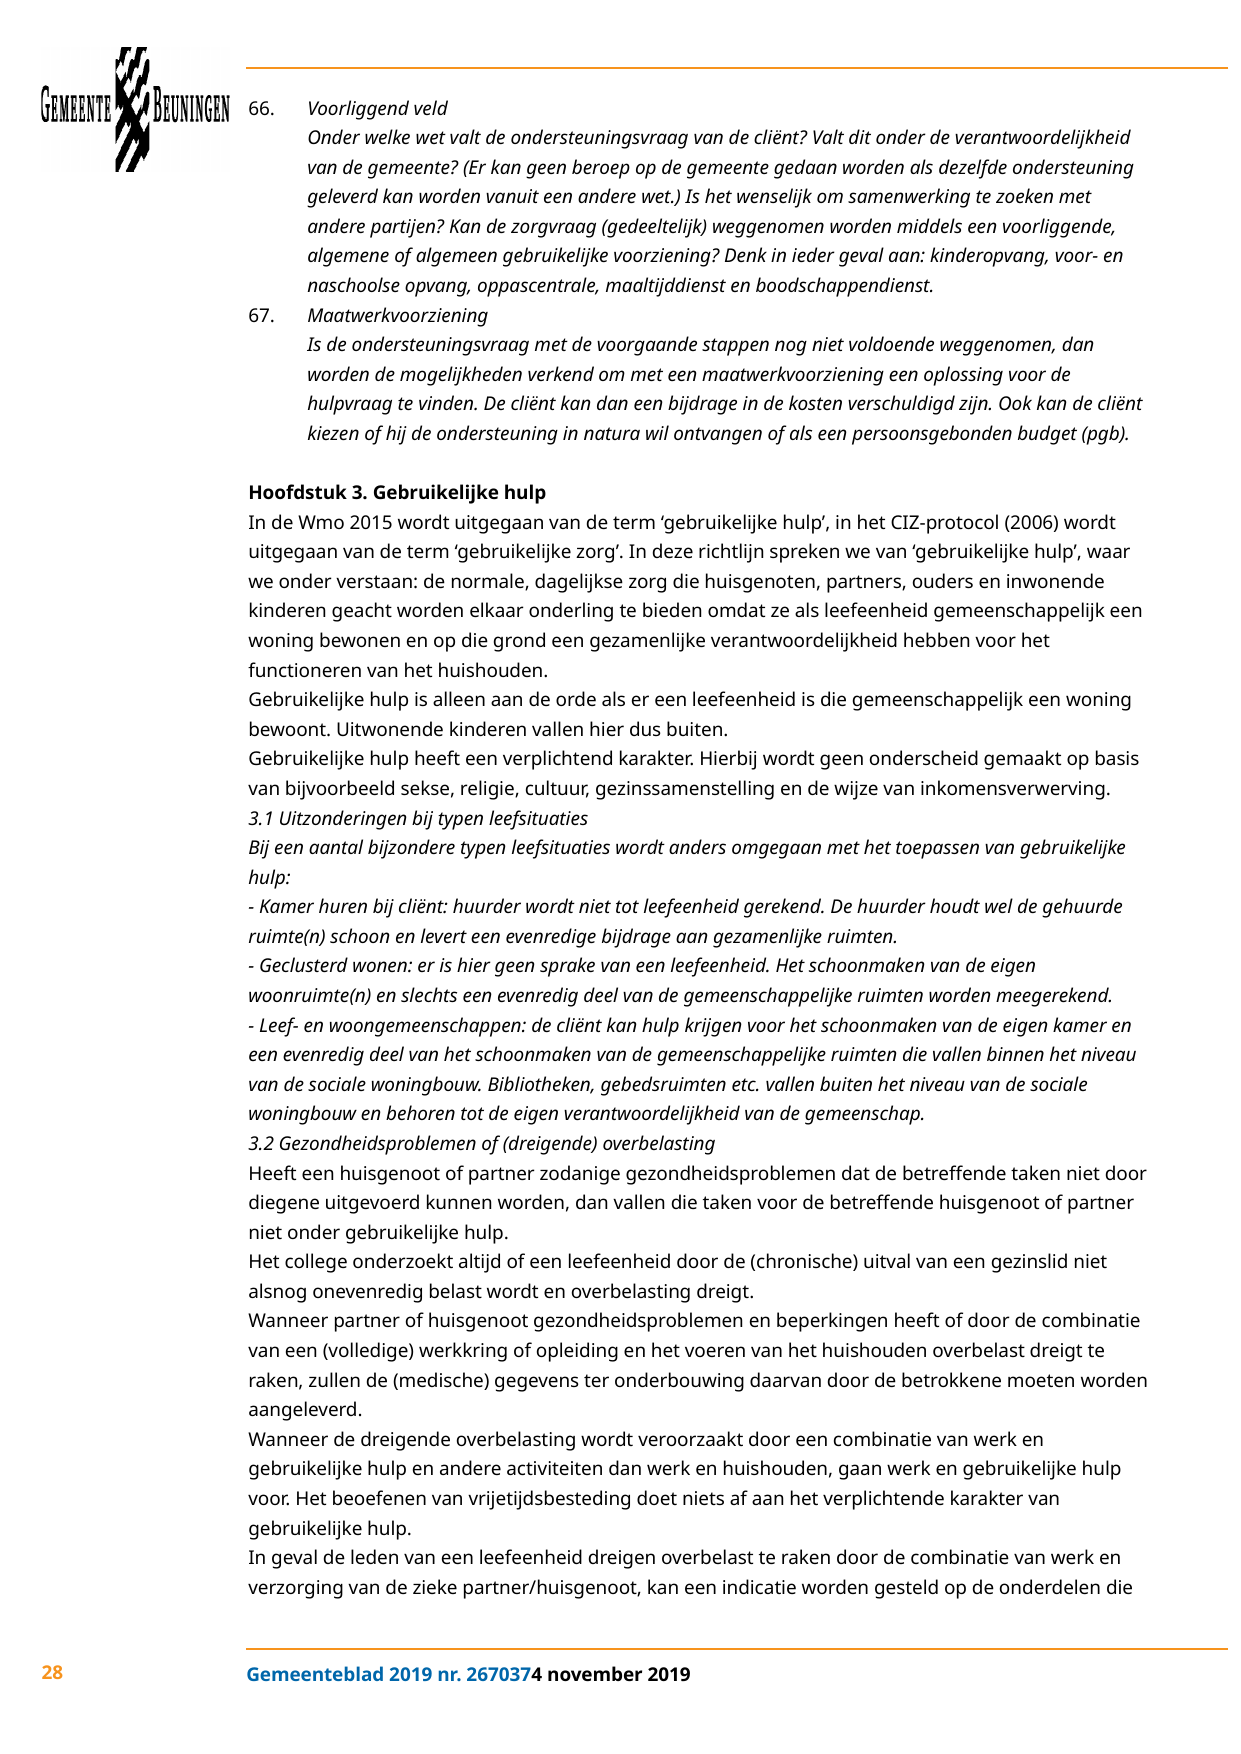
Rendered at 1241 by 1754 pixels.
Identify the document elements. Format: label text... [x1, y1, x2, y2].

text Hoofdstuk 3. Gebruikelijke hulp [248, 479, 1152, 505]
text In geval de leden van een leefeenheid dreigen overbelast te raken door de combinatie van werk en verzorging van de zieke partner/huisgenoot, kan een indicatie worden gesteld op de onderdelen die [248, 1544, 1152, 1600]
text 3.2 Gezondheidsproblemen of (dreigende) overbelasting [248, 1130, 1152, 1156]
text Bij een aantal bijzondere typen leefsituaties wordt anders omgegaan met het toepassen van gebruikelijke hulp: [248, 834, 1152, 890]
text In de Wmo 2015 wordt uitgegaan van de term ‘gebruikelijke hulp’, in het CIZ-protocol (2006) wordt uitgegaan van de term ‘gebruikelijke zorg’. In deze richtlijn spreken we van ‘gebruikelijke hulp’, waar we onder verstaan: de normale, dagelijkse zorg die huisgenoten, partners, ouders en inwonende kinderen geacht worden elkaar onderling te bieden omdat ze als leefeenheid gemeenschappelijk een woning bewonen en op die grond een gezamenlijke verantwoordelijkheid hebben voor het functioneren van het huishouden. [248, 509, 1152, 683]
text 3.1 Uitzonderingen bij typen leefsituaties [248, 805, 1152, 831]
list Onder welke wet valt de ondersteuningsvraag van de cliënt? Valt dit onder de verantwoordelijkheid van de gemeente? (Er kan geen beroep op de gemeente gedaan worden als dezelfde ondersteuning geleverd kan worden vanuit een andere wet.) Is het wenselijk om samenwerking te zoeken met andere partijen? Kan de zorgvraag (gedeeltelijk) weggenomen worden middels een voorliggende, algemene of algemeen gebruikelijke voorziening? Denk in ieder geval aan: kinderopvang, voor- en naschoolse opvang, oppascentrale, maaltijddienst en boodschappendienst. [248, 124, 1152, 298]
list Is de ondersteuningsvraag met de voorgaande stappen nog niet voldoende weggenomen, dan worden de mogelijkheden verkend om met een maatwerkvoorziening een oplossing voor de hulpvraag te vinden. De cliënt kan dan een bijdrage in de kosten verschuldigd zijn. Ook kan de cliënt kiezen of hij de ondersteuning in natura wil ontvangen of als een persoonsgebonden budget (pgb). [248, 331, 1152, 446]
list Maatwerkvoorziening [248, 302, 1152, 328]
text Gebruikelijke hulp heeft een verplichtend karakter. Hierbij wordt geen onderscheid gemaakt op basis van bijvoorbeeld sekse, religie, cultuur, gezinssamenstelling en de wijze van inkomensverwerving. [248, 746, 1152, 801]
text Wanneer partner of huisgenoot gezondheidsproblemen en beperkingen heeft of door de combinatie van een (volledige) werkkring of opleiding en het voeren van het huishouden overbelast dreigt te raken, zullen de (medische) gegevens ter onderbouwing daarvan door de betrokkene moeten worden aangeleverd. [248, 1308, 1152, 1422]
text - Geclusterd wonen: er is hier geen sprake van een leefeenheid. Het schoonmaken van de eigen woonruimte(n) en slechts een evenredig deel van de gemeenschappelijke ruimten worden meegerekend. [248, 953, 1152, 1008]
text Heeft een huisgenoot of partner zodanige gezondheidsproblemen dat de betreffende taken niet door diegene uitgevoerd kunnen worden, dan vallen die taken voor de betreffende huisgenoot of partner niet onder gebruikelijke hulp. [248, 1160, 1152, 1245]
list Voorliggend veld [248, 95, 1152, 121]
text - Kamer huren bij cliënt: huurder wordt niet tot leefeenheid gerekend. De huurder houdt wel de gehuurde ruimte(n) schoon en levert een evenredige bijdrage aan gezamenlijke ruimten. [248, 893, 1152, 949]
text Gebruikelijke hulp is alleen aan de orde als er een leefeenheid is die gemeenschappelijk een woning bewoont. Uitwonende kinderen vallen hier dus buiten. [248, 686, 1152, 742]
text - Leef- en woongemeenschappen: de cliënt kan hulp krijgen voor het schoonmaken van de eigen kamer en een evenredig deel van het schoonmaken van de gemeenschappelijke ruimten die vallen binnen het niveau van de sociale woningbouw. Bibliotheken, gebedsruimten etc. vallen buiten het niveau van de sociale woningbouw en behoren tot de eigen verantwoordelijkheid van de gemeenschap. [248, 1012, 1152, 1126]
text Wanneer de dreigende overbelasting wordt veroorzaakt door een combinatie van werk en gebruikelijke hulp en andere activiteiten dan werk en huishouden, gaan werk en gebruikelijke hulp voor. Het beoefenen van vrijetijdsbesteding doet niets af aan het verplichtende karakter van gebruikelijke hulp. [248, 1426, 1152, 1541]
text Het college onderzoekt altijd of een leefeenheid door de (chronische) uitval van een gezinslid niet alsnog onevenredig belast wordt en overbelasting dreigt. [248, 1248, 1152, 1304]
picture [41, 47, 231, 172]
